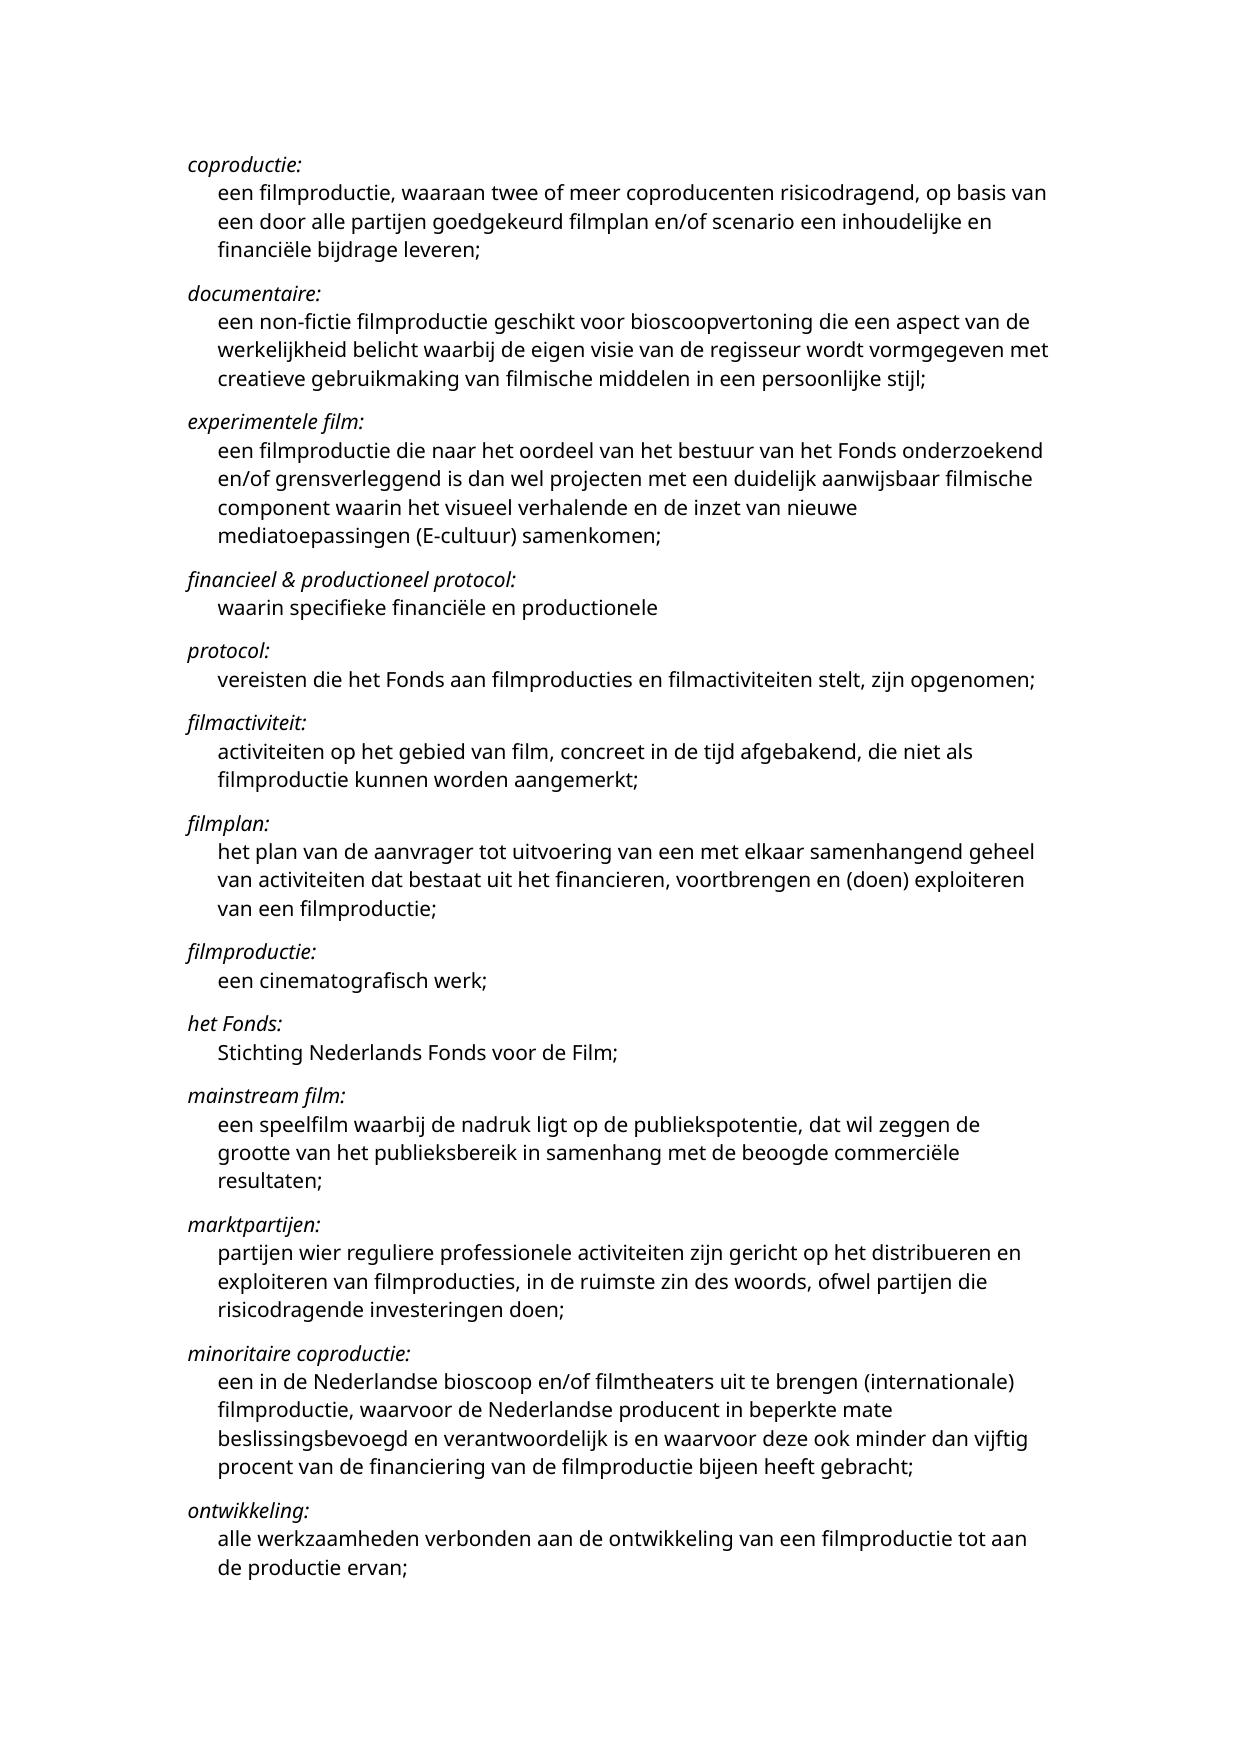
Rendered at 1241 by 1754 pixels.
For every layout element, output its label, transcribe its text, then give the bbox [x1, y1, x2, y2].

text een cinematografisch werk; [217, 966, 1053, 994]
text financieel & productioneel protocol: [187, 565, 1053, 593]
text partijen wier reguliere professionele activiteiten zijn gericht op het distribueren en exploiteren van filmproducties, in de ruimste zin des woords, ofwel partijen die risicodragende investeringen doen; [217, 1238, 1053, 1324]
text een in de Nederlandse bioscoop en/of filmtheaters uit te brengen (internationale) filmproductie, waarvoor de Nederlandse producent in beperkte mate beslissingsbevoegd en verantwoordelijk is en waarvoor deze ook minder dan vijftig procent van de financiering van de filmproductie bijeen heeft gebracht; [217, 1367, 1053, 1481]
text mainstream film: [187, 1081, 1053, 1110]
text vereisten die het Fonds aan filmproducties en filmactiviteiten stelt, zijn opgenomen; [217, 665, 1053, 693]
text een filmproductie, waaraan twee of meer coproducenten risicodragend, op basis van een door alle partijen goedgekeurd filmplan en/of scenario een inhoudelijke en financiële bijdrage leveren; [217, 178, 1053, 264]
text marktpartijen: [187, 1210, 1053, 1238]
text waarin specifieke financiële en productionele [217, 593, 1053, 622]
text coproductie: [187, 150, 1053, 178]
text filmplan: [187, 809, 1053, 837]
text Stichting Nederlands Fonds voor de Film; [217, 1038, 1053, 1066]
text activiteiten op het gebied van film, concreet in de tijd afgebakend, die niet als filmproductie kunnen worden aangemerkt; [217, 737, 1053, 794]
text experimentele film: [187, 407, 1053, 436]
text filmproductie: [187, 937, 1053, 966]
text het plan van de aanvrager tot uitvoering van een met elkaar samenhangend geheel van activiteiten dat bestaat uit het financieren, voortbrengen en (doen) exploiteren van een filmproductie; [217, 837, 1053, 922]
text ontwikkeling: [187, 1496, 1053, 1524]
text alle werkzaamheden verbonden aan de ontwikkeling van een filmproductie tot aan de productie ervan; [217, 1524, 1053, 1581]
text minoritaire coproductie: [187, 1339, 1053, 1367]
text documentaire: [187, 279, 1053, 307]
text een speelfilm waarbij de nadruk ligt op de publiekspotentie, dat wil zeggen de grootte van het publieksbereik in samenhang met de beoogde commerciële resultaten; [217, 1110, 1053, 1195]
text een non-fictie filmproductie geschikt voor bioscoopvertoning die een aspect van de werkelijkheid belicht waarbij de eigen visie van de regisseur wordt vormgegeven met creatieve gebruikmaking van filmische middelen in een persoonlijke stijl; [217, 307, 1053, 392]
text filmactiviteit: [187, 708, 1053, 737]
text het Fonds: [187, 1009, 1053, 1038]
text protocol: [187, 637, 1053, 665]
text een filmproductie die naar het oordeel van het bestuur van het Fonds onderzoekend en/of grensverleggend is dan wel projecten met een duidelijk aanwijsbaar filmische component waarin het visueel verhalende en de inzet van nieuwe mediatoepassingen (E-cultuur) samenkomen; [217, 436, 1053, 550]
